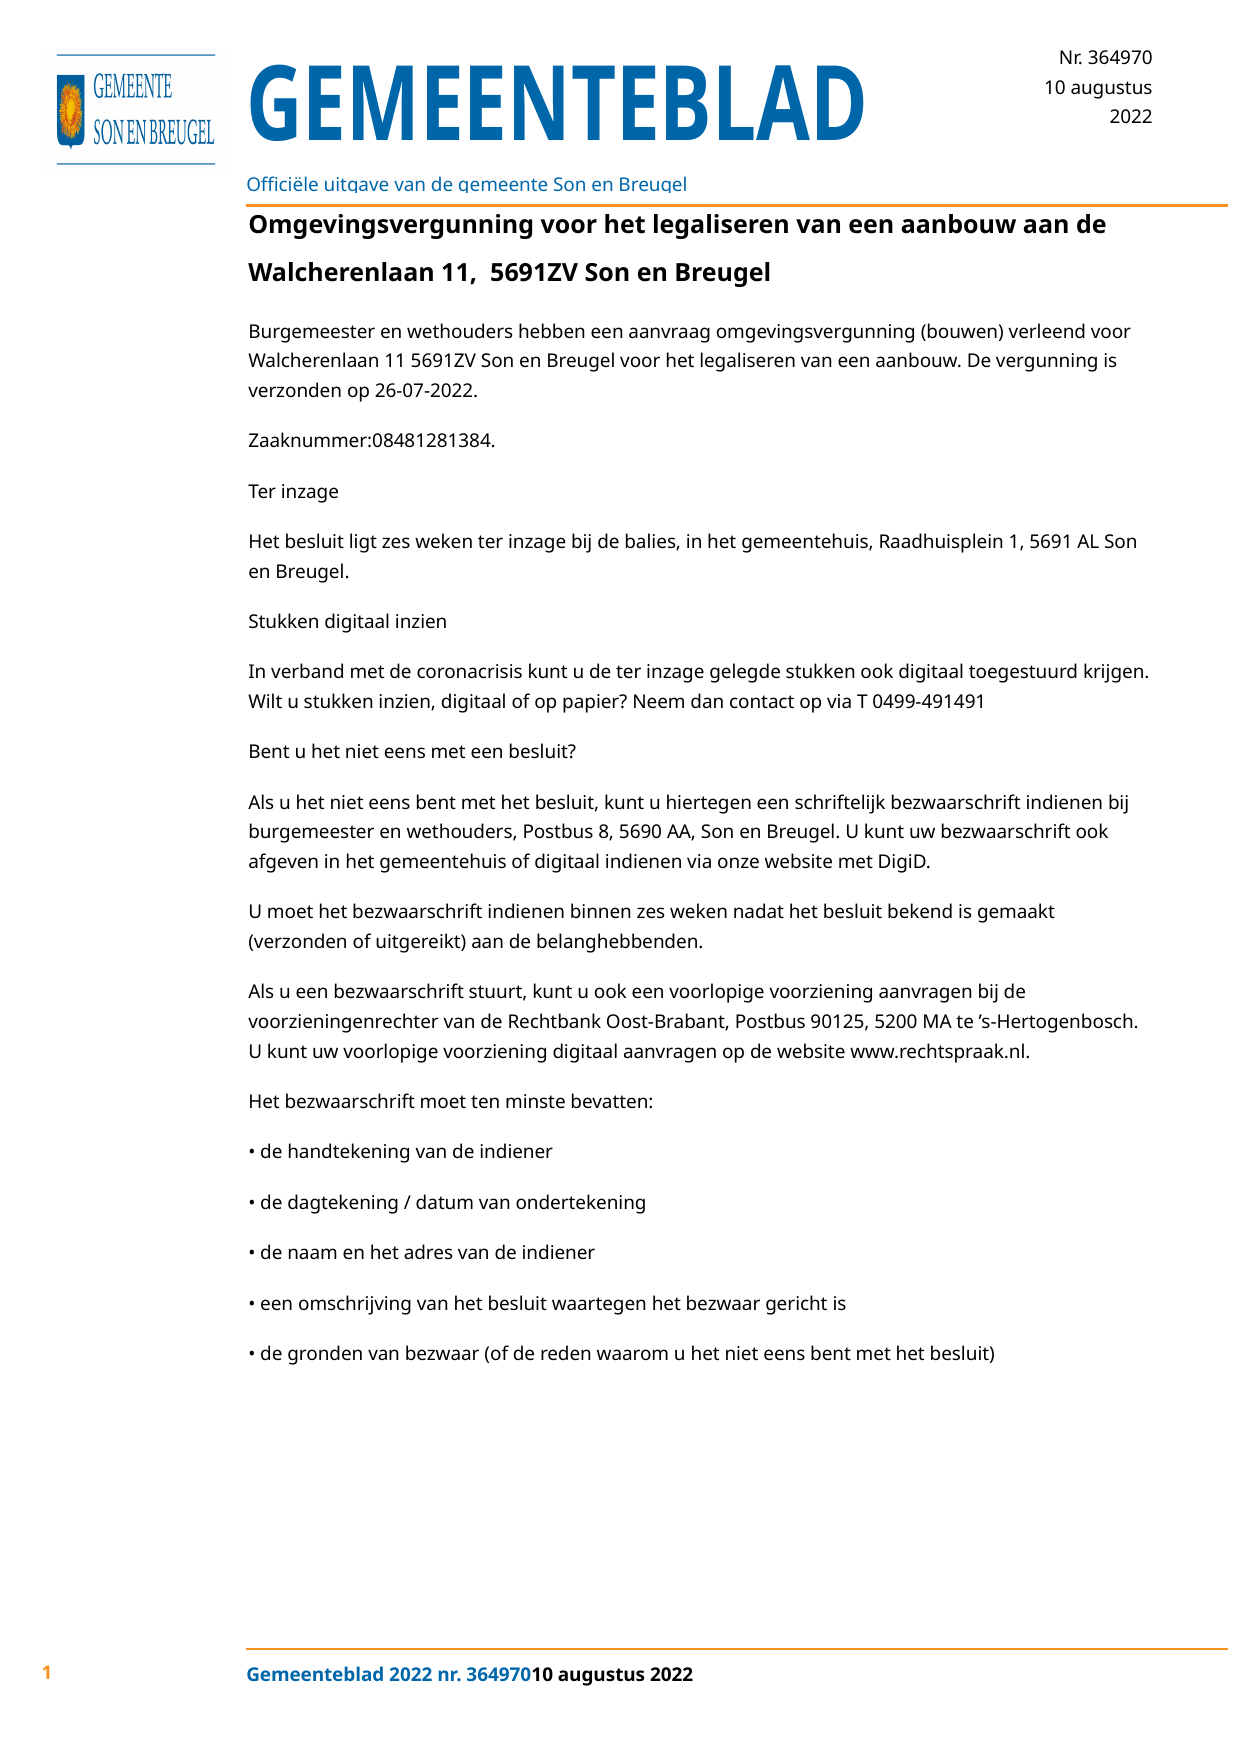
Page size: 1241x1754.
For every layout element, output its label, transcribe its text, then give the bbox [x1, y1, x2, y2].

text Zaaknummer:08481281384. [248, 427, 1152, 453]
text U moet het bezwaarschrift indienen binnen zes weken nadat het besluit bekend is gemaakt (verzonden of uitgereikt) aan de belanghebbenden. [248, 899, 1152, 954]
text Als u het niet eens bent met het besluit, kunt u hiertegen een schriftelijk bezwaarschrift indienen bij burgemeester en wethouders, Postbus 8, 5690 AA, Son en Breugel. U kunt uw bezwaarschrift ook afgeven in het gemeentehuis of digitaal indienen via onze website met DigiD. [248, 789, 1152, 874]
text Bent u het niet eens met een besluit? [248, 739, 1152, 764]
text • de handtekening van de indiener [248, 1139, 1152, 1164]
picture [41, 47, 231, 172]
text • de naam en het adres van de indiener [248, 1239, 1152, 1265]
text • een omschrijving van het besluit waartegen het bezwaar gericht is [248, 1290, 1152, 1316]
text Het bezwaarschrift moet ten minste bevatten: [248, 1088, 1152, 1114]
text Omgevingsvergunning voor het legaliseren van een aanbouw aan de Walcherenlaan 11, 5691ZV Son en Breugel [248, 207, 1152, 288]
text • de gronden van bezwaar (of de reden waarom u het niet eens bent met het besluit) [248, 1340, 1152, 1366]
text Ter inzage [248, 478, 1152, 504]
text Het besluit ligt zes weken ter inzage bij de balies, in het gemeentehuis, Raadhuisplein 1, 5691 AL Son en Breugel. [248, 528, 1152, 584]
text Burgemeester en wethouders hebben een aanvraag omgevingsvergunning (bouwen) verleend voor Walcherenlaan 11 5691ZV Son en Breugel voor het legaliseren van een aanbouw. De vergunning is verzonden op 26-07-2022. [248, 318, 1152, 403]
text In verband met de coronacrisis kunt u de ter inzage gelegde stukken ook digitaal toegestuurd krijgen. Wilt u stukken inzien, digitaal of op papier? Neem dan contact op via T 0499-491491 [248, 659, 1152, 714]
text Als u een bezwaarschrift stuurt, kunt u ook een voorlopige voorziening aanvragen bij de voorzieningenrechter van de Rechtbank Oost-Brabant, Postbus 90125, 5200 MA te ’s-Hertogenbosch. U kunt uw voorlopige voorziening digitaal aanvragen op de website www.rechtspraak.nl. [248, 979, 1152, 1064]
text • de dagtekening / datum van ondertekening [248, 1189, 1152, 1215]
text Stukken digitaal inzien [248, 608, 1152, 634]
